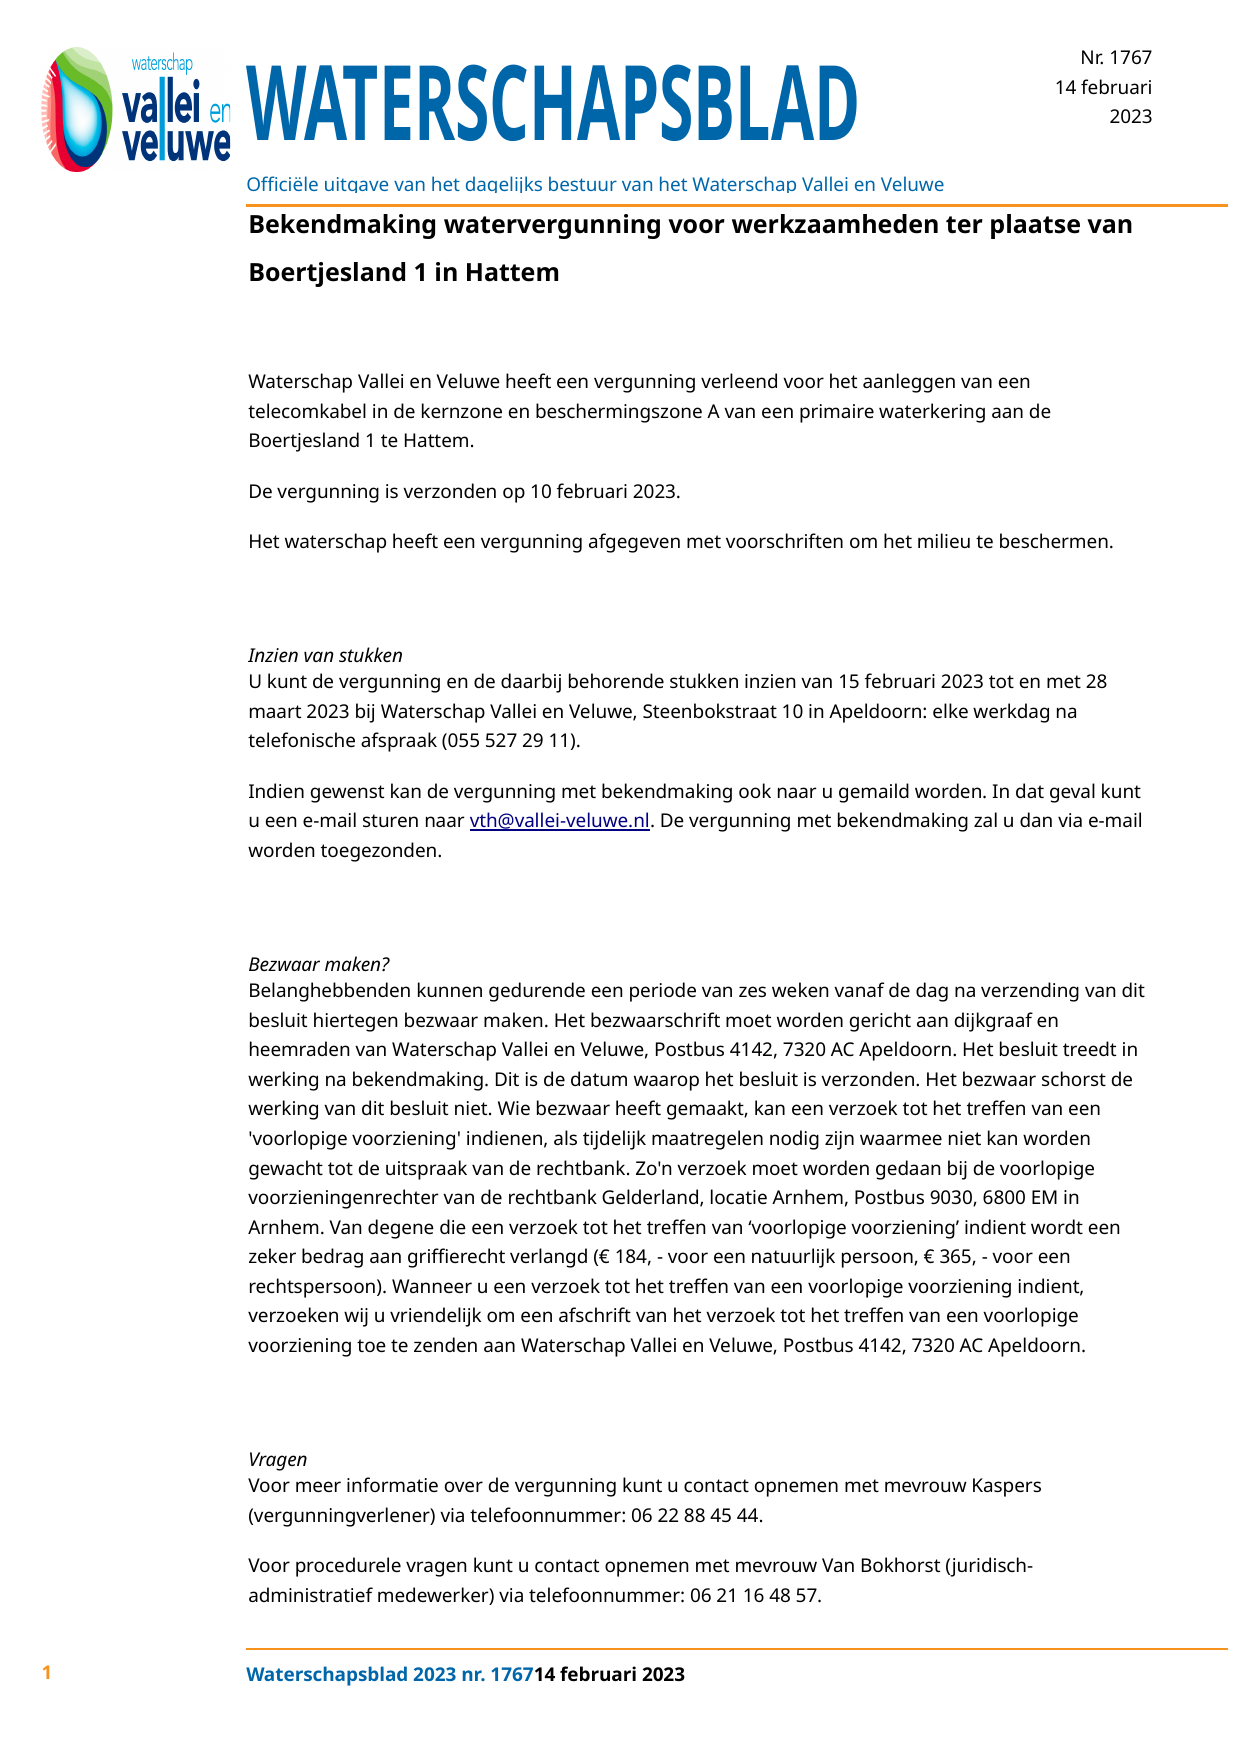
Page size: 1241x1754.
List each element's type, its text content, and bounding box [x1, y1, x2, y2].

text Voor meer informatie over de vergunning kunt u contact opnemen met mevrouw Kaspers (vergunningverlener) via telefoonnummer: 06 22 88 45 44. [248, 1472, 1152, 1528]
text De vergunning is verzonden op 10 februari 2023. [248, 478, 1152, 504]
text Vragen [248, 1447, 1152, 1472]
text U kunt de vergunning en de daarbij behorende stukken inzien van 15 februari 2023 tot en met 28 maart 2023 bij Waterschap Vallei en Veluwe, Steenbokstraat 10 in Apeldoorn: elke werkdag na telefonische afspraak (055 527 29 11). [248, 668, 1152, 753]
text Bekendmaking watervergunning voor werkzaamheden ter plaatse van Boertjesland 1 in Hattem [248, 207, 1152, 288]
text Waterschap Vallei en Veluwe heeft een vergunning verleend voor het aanleggen van een telecomkabel in de kernzone en beschermingszone A van een primaire waterkering aan de Boertjesland 1 te Hattem. [248, 368, 1152, 453]
picture [41, 47, 231, 172]
text Het waterschap heeft een vergunning afgegeven met voorschriften om het milieu te beschermen. [248, 528, 1152, 554]
text Voor procedurele vragen kunt u contact opnemen met mevrouw Van Bokhorst (juridisch-administratief medewerker) via telefoonnummer: 06 21 16 48 57. [248, 1552, 1152, 1608]
text Indien gewenst kan de vergunning met bekendmaking ook naar u gemaild worden. In dat geval kunt u een e-mail sturen naar vth@vallei-veluwe.nl. De vergunning met bekendmaking zal u dan via e-mail worden toegezonden. [248, 778, 1152, 863]
text Bezwaar maken? [248, 952, 1152, 977]
text Belanghebbenden kunnen gedurende een periode van zes weken vanaf de dag na verzending van dit besluit hiertegen bezwaar maken. Het bezwaarschrift moet worden gericht aan dijkgraaf en heemraden van Waterschap Vallei en Veluwe, Postbus 4142, 7320 AC Apeldoorn. Het besluit treedt in werking na bekendmaking. Dit is de datum waarop het besluit is verzonden. Het bezwaar schorst de werking van dit besluit niet. Wie bezwaar heeft gemaakt, kan een verzoek tot het treffen van een 'voorlopige voorziening' indienen, als tijdelijk maatregelen nodig zijn waarmee niet kan worden gewacht tot de uitspraak van de rechtbank. Zo'n verzoek moet worden gedaan bij de voorlopige voorzieningenrechter van de rechtbank Gelderland, locatie Arnhem, Postbus 9030, 6800 EM in Arnhem. Van degene die een verzoek tot het treffen van ‘voorlopige voorziening’ indient wordt een zeker bedrag aan griffierecht verlangd (€ 184, - voor een natuurlijk persoon, € 365, - voor een rechtspersoon). Wanneer u een verzoek tot het treffen van een voorlopige voorziening indient, verzoeken wij u vriendelijk om een afschrift van het verzoek tot het treffen van een voorlopige voorziening toe te zenden aan Waterschap Vallei en Veluwe, Postbus 4142, 7320 AC Apeldoorn. [248, 977, 1152, 1358]
text Inzien van stukken [248, 643, 1152, 668]
